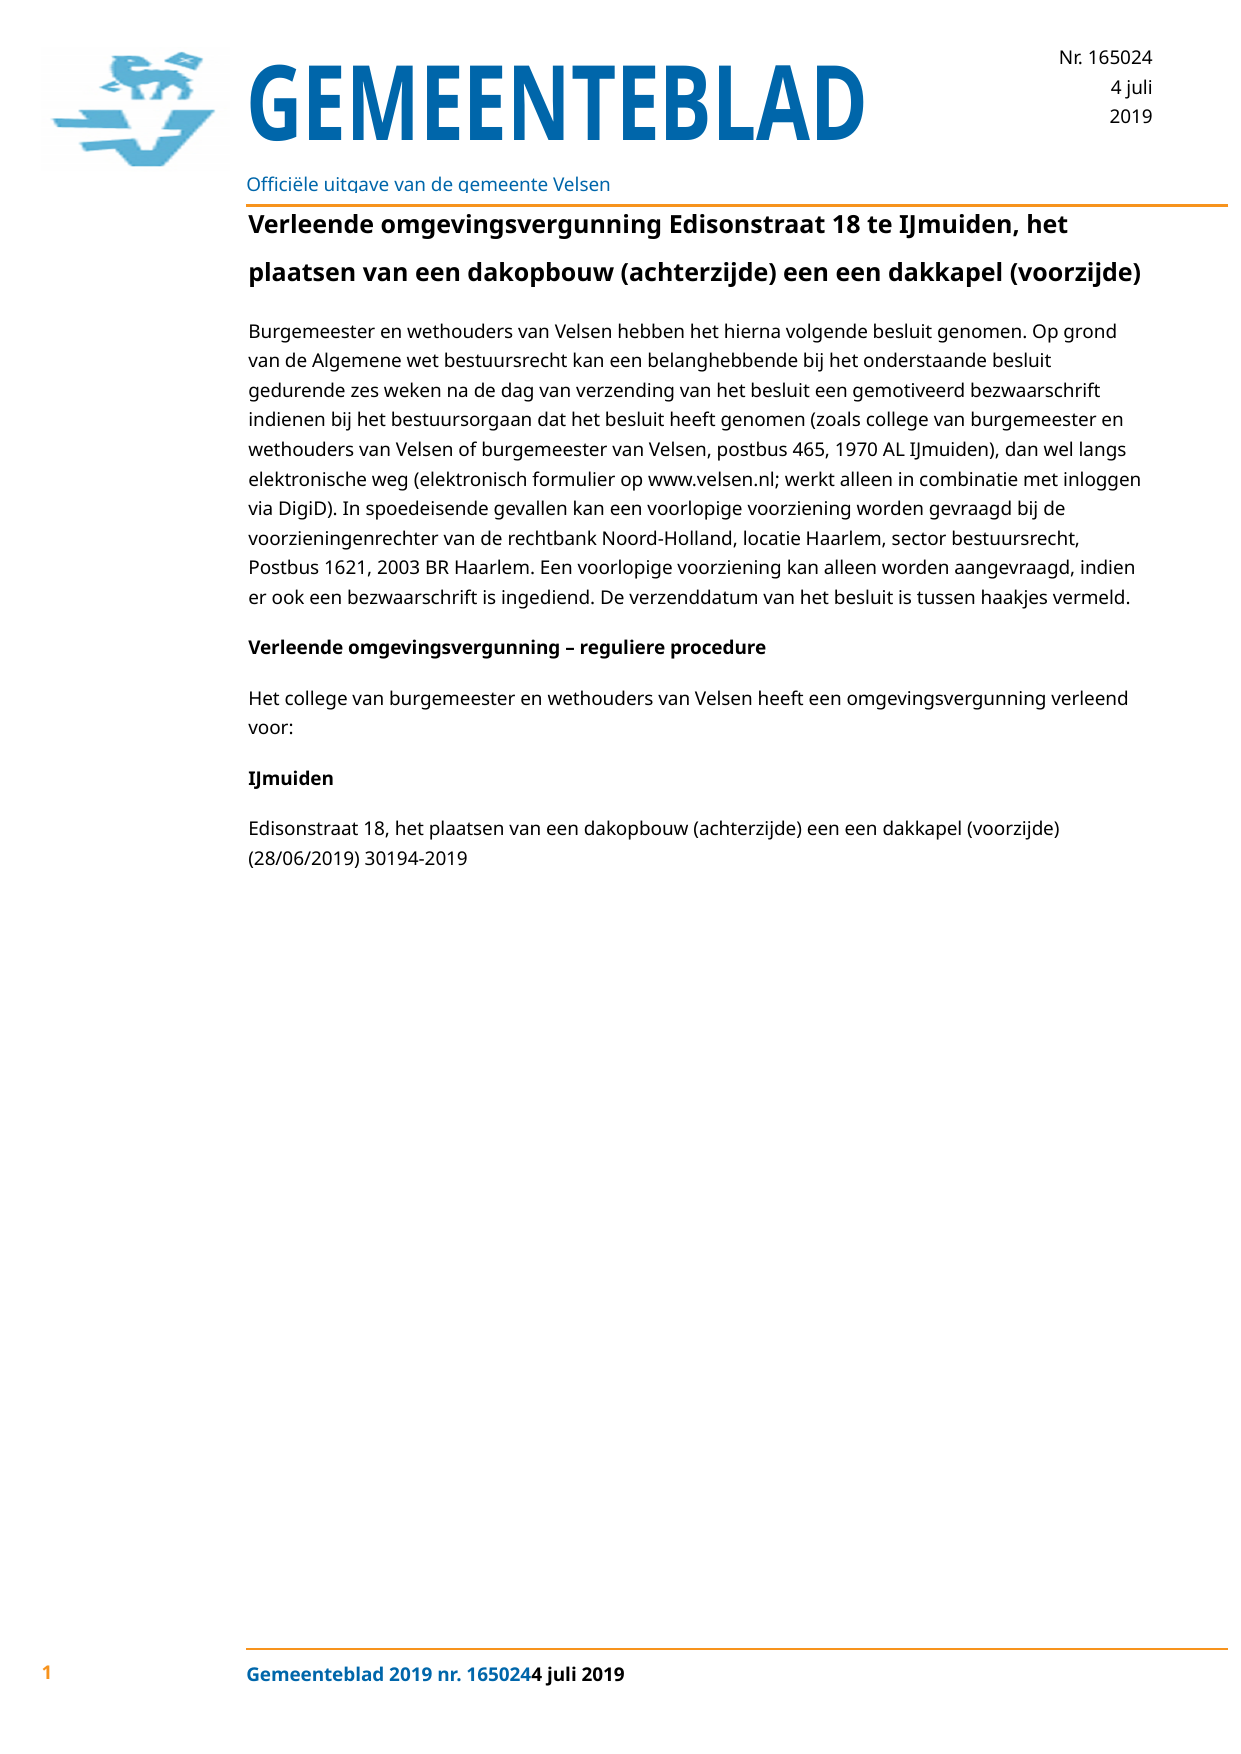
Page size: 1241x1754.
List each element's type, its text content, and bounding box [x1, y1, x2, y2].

text IJmuiden [248, 765, 1152, 791]
text Verleende omgevingsvergunning Edisonstraat 18 te IJmuiden, het plaatsen van een dakopbouw (achterzijde) een een dakkapel (voorzijde) [248, 207, 1152, 288]
text Verleende omgevingsvergunning – reguliere procedure [248, 634, 1152, 660]
picture [41, 47, 231, 172]
text Burgemeester en wethouders van Velsen hebben het hierna volgende besluit genomen. Op grond van de Algemene wet bestuursrecht kan een belanghebbende bij het onderstaande besluit gedurende zes weken na de dag van verzending van het besluit een gemotiveerd bezwaarschrift indienen bij het bestuursorgaan dat het besluit heeft genomen (zoals college van burgemeester en wethouders van Velsen of burgemeester van Velsen, postbus 465, 1970 AL IJmuiden), dan wel langs elektronische weg (elektronisch formulier op www.velsen.nl; werkt alleen in combinatie met inloggen via DigiD). In spoedeisende gevallen kan een voorlopige voorziening worden gevraagd bij de voorzieningenrechter van de rechtbank Noord-Holland, locatie Haarlem, sector bestuursrecht, Postbus 1621, 2003 BR Haarlem. Een voorlopige voorziening kan alleen worden aangevraagd, indien er ook een bezwaarschrift is ingediend. De verzenddatum van het besluit is tussen haakjes vermeld. [248, 318, 1152, 610]
text Het college van burgemeester en wethouders van Velsen heeft een omgevingsvergunning verleend voor: [248, 685, 1152, 740]
text Edisonstraat 18, het plaatsen van een dakopbouw (achterzijde) een een dakkapel (voorzijde) (28/06/2019) 30194-2019 [248, 815, 1152, 871]
